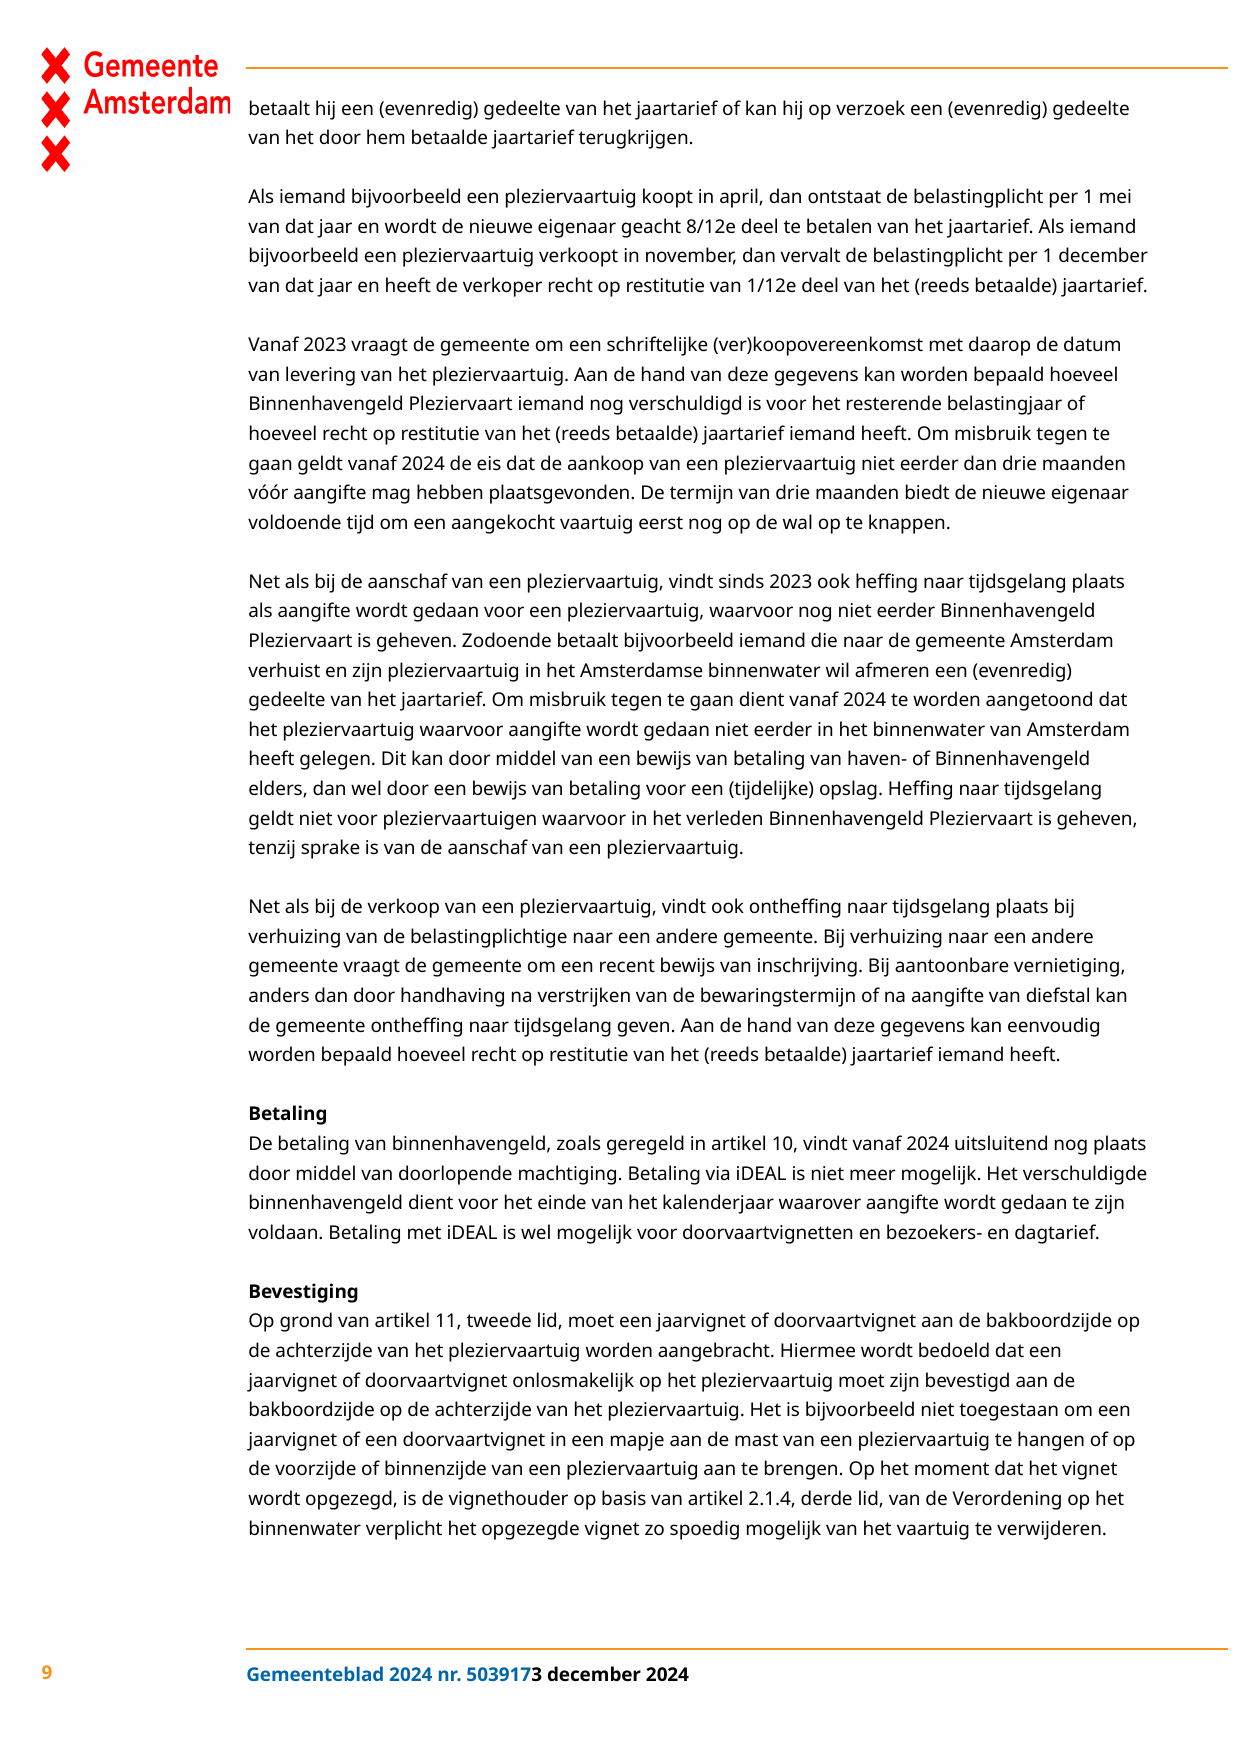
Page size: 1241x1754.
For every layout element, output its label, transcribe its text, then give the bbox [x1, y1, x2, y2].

text Bevestiging [248, 1278, 1152, 1304]
text Net als bij de aanschaf van een pleziervaartuig, vindt sinds 2023 ook heffing naar tijdsgelang plaats als aangifte wordt gedaan voor een pleziervaartuig, waarvoor nog niet eerder Binnenhavengeld Pleziervaart is geheven. Zodoende betaalt bijvoorbeeld iemand die naar de gemeente Amsterdam verhuist en zijn pleziervaartuig in het Amsterdamse binnenwater wil afmeren een (evenredig) gedeelte van het jaartarief. Om misbruik tegen te gaan dient vanaf 2024 te worden aangetoond dat het pleziervaartuig waarvoor aangifte wordt gedaan niet eerder in het binnenwater van Amsterdam heeft gelegen. Dit kan door middel van een bewijs van betaling van haven- of Binnenhavengeld elders, dan wel door een bewijs van betaling voor een (tijdelijke) opslag. Heffing naar tijdsgelang geldt niet voor pleziervaartuigen waarvoor in het verleden Binnenhavengeld Pleziervaart is geheven, tenzij sprake is van de aanschaf van een pleziervaartuig. [248, 568, 1152, 860]
text De betaling van binnenhavengeld, zoals geregeld in artikel 10, vindt vanaf 2024 uitsluitend nog plaats door middel van doorlopende machtiging. Betaling via iDEAL is niet meer mogelijk. Het verschuldigde binnenhavengeld dient voor het einde van het kalenderjaar waarover aangifte wordt gedaan te zijn voldaan. Betaling met iDEAL is wel mogelijk voor doorvaartvignetten en bezoekers- en dagtarief. [248, 1130, 1152, 1245]
text Vanaf 2023 vraagt de gemeente om een schriftelijke (ver)koopovereenkomst met daarop de datum van levering van het pleziervaartuig. Aan de hand van deze gegevens kan worden bepaald hoeveel Binnenhavengeld Pleziervaart iemand nog verschuldigd is voor het resterende belastingjaar of hoeveel recht op restitutie van het (reeds betaalde) jaartarief iemand heeft. Om misbruik tegen te gaan geldt vanaf 2024 de eis dat de aankoop van een pleziervaartuig niet eerder dan drie maanden vóór aangifte mag hebben plaatsgevonden. De termijn van drie maanden biedt de nieuwe eigenaar voldoende tijd om een aangekocht vaartuig eerst nog op de wal op te knappen. [248, 331, 1152, 535]
text Net als bij de verkoop van een pleziervaartuig, vindt ook ontheffing naar tijdsgelang plaats bij verhuizing van de belastingplichtige naar een andere gemeente. Bij verhuizing naar een andere gemeente vraagt de gemeente om een recent bewijs van inschrijving. Bij aantoonbare vernietiging, anders dan door handhaving na verstrijken van de bewaringstermijn of na aangifte van diefstal kan de gemeente ontheffing naar tijdsgelang geven. Aan de hand van deze gegevens kan eenvoudig worden bepaald hoeveel recht op restitutie van het (reeds betaalde) jaartarief iemand heeft. [248, 893, 1152, 1067]
text Betaling [248, 1101, 1152, 1126]
text Op grond van artikel 11, tweede lid, moet een jaarvignet of doorvaartvignet aan de bakboordzijde op de achterzijde van het pleziervaartuig worden aangebracht. Hiermee wordt bedoeld dat een jaarvignet of doorvaartvignet onlosmakelijk op het pleziervaartuig moet zijn bevestigd aan de bakboordzijde op de achterzijde van het pleziervaartuig. Het is bijvoorbeeld niet toegestaan om een jaarvignet of een doorvaartvignet in een mapje aan de mast van een pleziervaartuig te hangen of op de voorzijde of binnenzijde van een pleziervaartuig aan te brengen. Op het moment dat het vignet wordt opgezegd, is de vignethouder op basis van artikel 2.1.4, derde lid, van de Verordening op het binnenwater verplicht het opgezegde vignet zo spoedig mogelijk van het vaartuig te verwijderen. [248, 1308, 1152, 1541]
text Als iemand bijvoorbeeld een pleziervaartuig koopt in april, dan ontstaat de belastingplicht per 1 mei van dat jaar en wordt de nieuwe eigenaar geacht 8/12e deel te betalen van het jaartarief. Als iemand bijvoorbeeld een pleziervaartuig verkoopt in november, dan vervalt de belastingplicht per 1 december van dat jaar en heeft de verkoper recht op restitutie van 1/12e deel van het (reeds betaalde) jaartarief. [248, 183, 1152, 298]
text betaalt hij een (evenredig) gedeelte van het jaartarief of kan hij op verzoek een (evenredig) gedeelte van het door hem betaalde jaartarief terugkrijgen. [248, 95, 1152, 150]
picture [41, 47, 231, 172]
